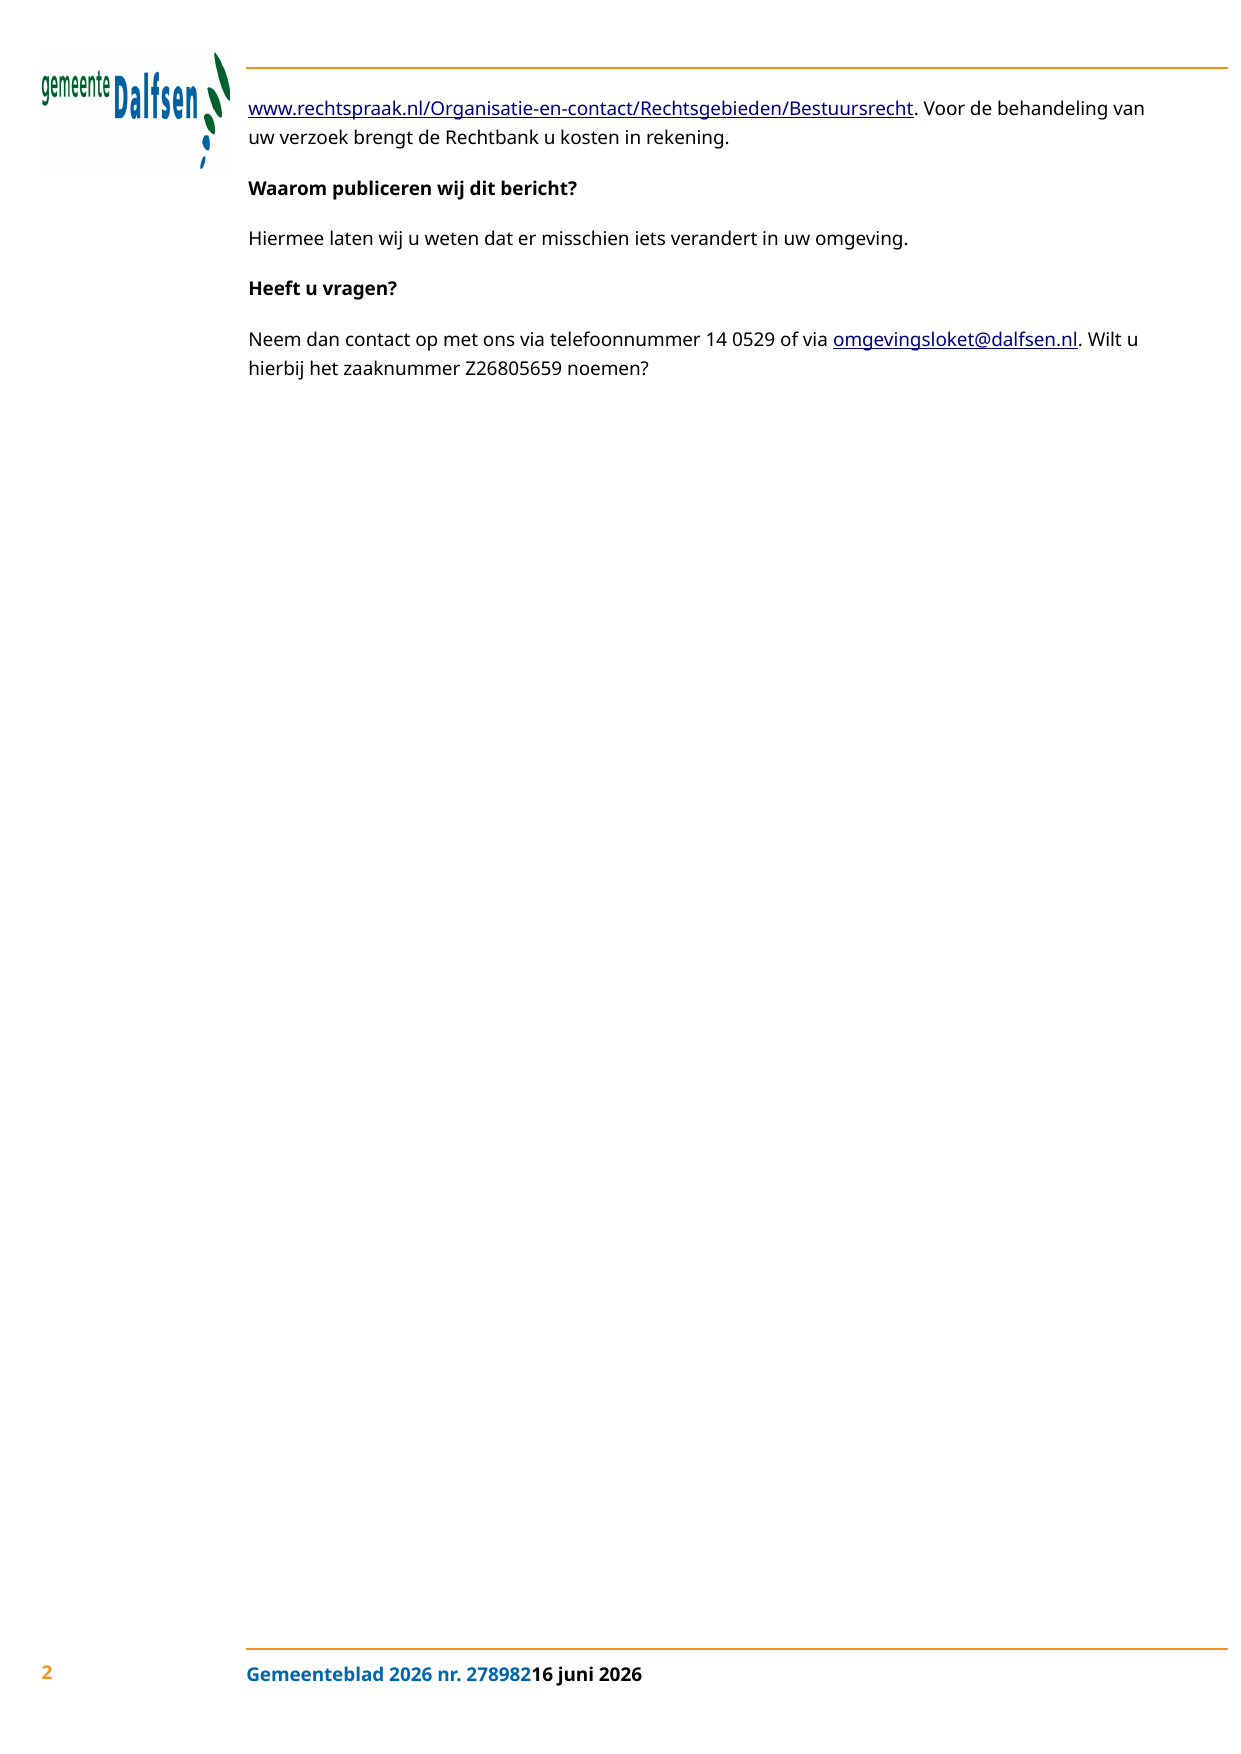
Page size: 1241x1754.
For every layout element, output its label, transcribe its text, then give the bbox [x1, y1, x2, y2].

text Neem dan contact op met ons via telefoonnummer 14 0529 of via omgevingsloket@dalfsen.nl. Wilt u hierbij het zaaknummer Z26805659 noemen? [248, 326, 1152, 381]
picture [41, 47, 231, 172]
text Hiermee laten wij u weten dat er misschien iets verandert in uw omgeving. [248, 225, 1152, 251]
text Waarom publiceren wij dit bericht? [248, 175, 1152, 201]
text Heeft u vragen? [248, 276, 1152, 301]
text www.rechtspraak.nl/Organisatie-en-contact/Rechtsgebieden/Bestuursrecht. Voor de behandeling van uw verzoek brengt de Rechtbank u kosten in rekening. [248, 95, 1152, 150]
